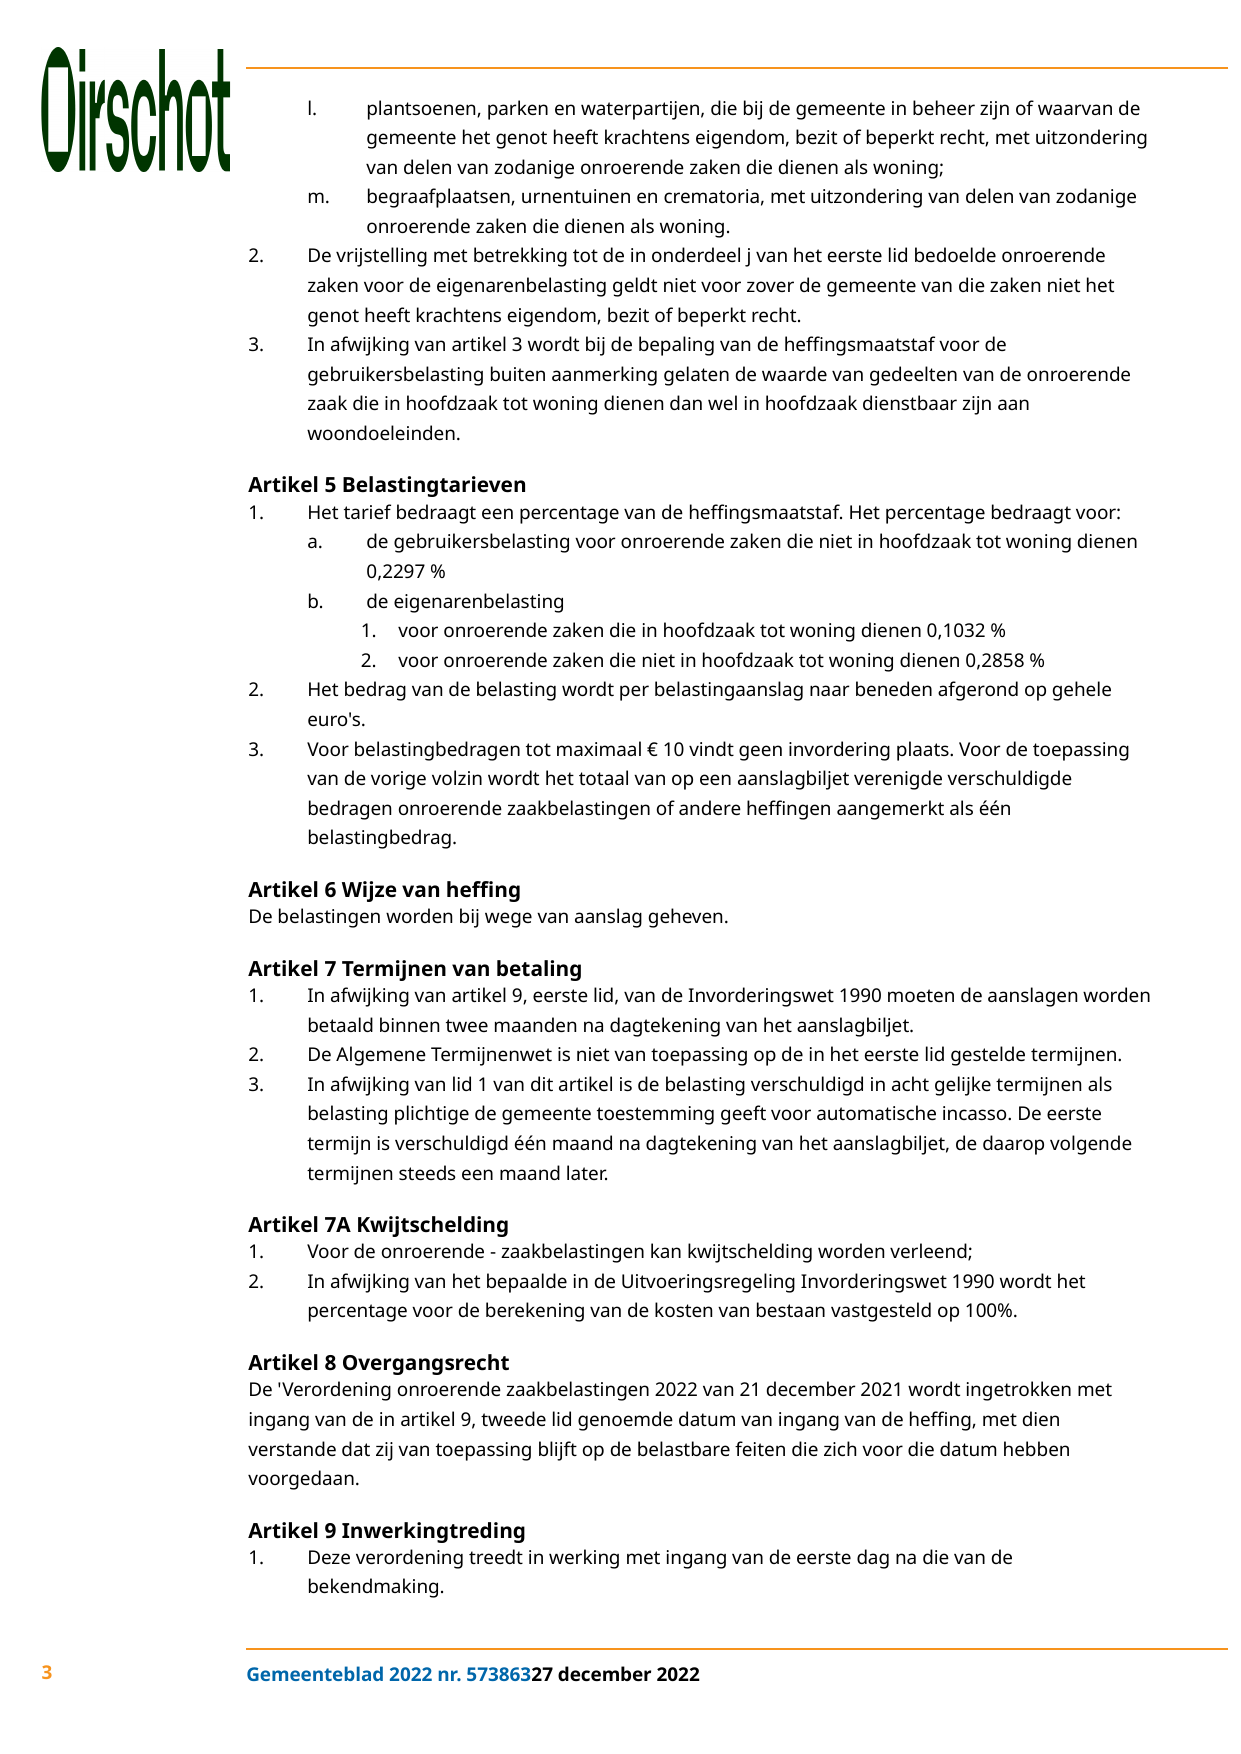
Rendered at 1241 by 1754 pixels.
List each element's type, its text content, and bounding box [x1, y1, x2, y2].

list voor onroerende zaken die in hoofdzaak tot woning dienen 0,1032 % [361, 617, 1152, 643]
list plantsoenen, parken en waterpartijen, die bij de gemeente in beheer zijn of waarvan de gemeente het genot heeft krachtens eigendom, bezit of beperkt recht, met uitzondering van delen van zodanige onroerende zaken die dienen als woning; [307, 95, 1152, 180]
list In afwijking van artikel 3 wordt bij de bepaling van de heffingsmaatstaf voor de gebruikersbelasting buiten aanmerking gelaten de waarde van gedeelten van de onroerende zaak die in hoofdzaak tot woning dienen dan wel in hoofdzaak dienstbaar zijn aan woondoeleinden. [248, 331, 1152, 446]
list Deze verordening treedt in werking met ingang van de eerste dag na die van de bekendmaking. [248, 1544, 1152, 1599]
list In afwijking van lid 1 van dit artikel is de belasting verschuldigd in acht gelijke termijnen als belasting plichtige de gemeente toestemming geeft voor automatische incasso. De eerste termijn is verschuldigd één maand na dagtekening van het aanslagbiljet, de daarop volgende termijnen steeds een maand later. [248, 1071, 1152, 1185]
list begraafplaatsen, urnentuinen en crematoria, met uitzondering van delen van zodanige onroerende zaken die dienen als woning. [307, 183, 1152, 239]
text Artikel 8 Overgangsrecht [248, 1348, 1152, 1377]
picture [41, 47, 231, 172]
text Artikel 7A Kwijtschelding [248, 1210, 1152, 1238]
list de gebruikersbelasting voor onroerende zaken die niet in hoofdzaak tot woning dienen 0,2297 % [307, 529, 1152, 584]
text De 'Verordening onroerende zaakbelastingen 2022 van 21 december 2021 wordt ingetrokken met ingang van de in artikel 9, tweede lid genoemde datum van ingang van de heffing, met dien verstande dat zij van toepassing blijft op de belastbare feiten die zich voor die datum hebben voorgedaan. [248, 1377, 1152, 1491]
list Voor belastingbedragen tot maximaal € 10 vindt geen invordering plaats. Voor de toepassing van de vorige volzin wordt het totaal van op een aanslagbiljet verenigde verschuldigde bedragen onroerende zaakbelastingen of andere heffingen aangemerkt als één belastingbedrag. [248, 736, 1152, 850]
text Artikel 6 Wijze van heffing [248, 875, 1152, 903]
text Artikel 5 Belastingtarieven [248, 471, 1152, 499]
list Voor de onroerende - zaakbelastingen kan kwijtschelding worden verleend; [248, 1238, 1152, 1264]
text Artikel 9 Inwerkingtreding [248, 1516, 1152, 1544]
list de eigenarenbelasting [307, 588, 1152, 613]
text Artikel 7 Termijnen van betaling [248, 954, 1152, 982]
list voor onroerende zaken die niet in hoofdzaak tot woning dienen 0,2858 % [361, 647, 1152, 673]
list Het tarief bedraagt een percentage van de heffingsmaatstaf. Het percentage bedraagt voor: [248, 499, 1152, 525]
list De Algemene Termijnenwet is niet van toepassing op de in het eerste lid gestelde termijnen. [248, 1041, 1152, 1067]
list In afwijking van het bepaalde in de Uitvoeringsregeling Invorderingswet 1990 wordt het percentage voor de berekening van de kosten van bestaan vastgesteld op 100%. [248, 1268, 1152, 1323]
text De belastingen worden bij wege van aanslag geheven. [248, 903, 1152, 929]
list In afwijking van artikel 9, eerste lid, van de Invorderingswet 1990 moeten de aanslagen worden betaald binnen twee maanden na dagtekening van het aanslagbiljet. [248, 982, 1152, 1037]
list Het bedrag van de belasting wordt per belastingaanslag naar beneden afgerond op gehele euro's. [248, 677, 1152, 732]
list De vrijstelling met betrekking tot de in onderdeel j van het eerste lid bedoelde onroerende zaken voor de eigenarenbelasting geldt niet voor zover de gemeente van die zaken niet het genot heeft krachtens eigendom, bezit of beperkt recht. [248, 243, 1152, 328]
